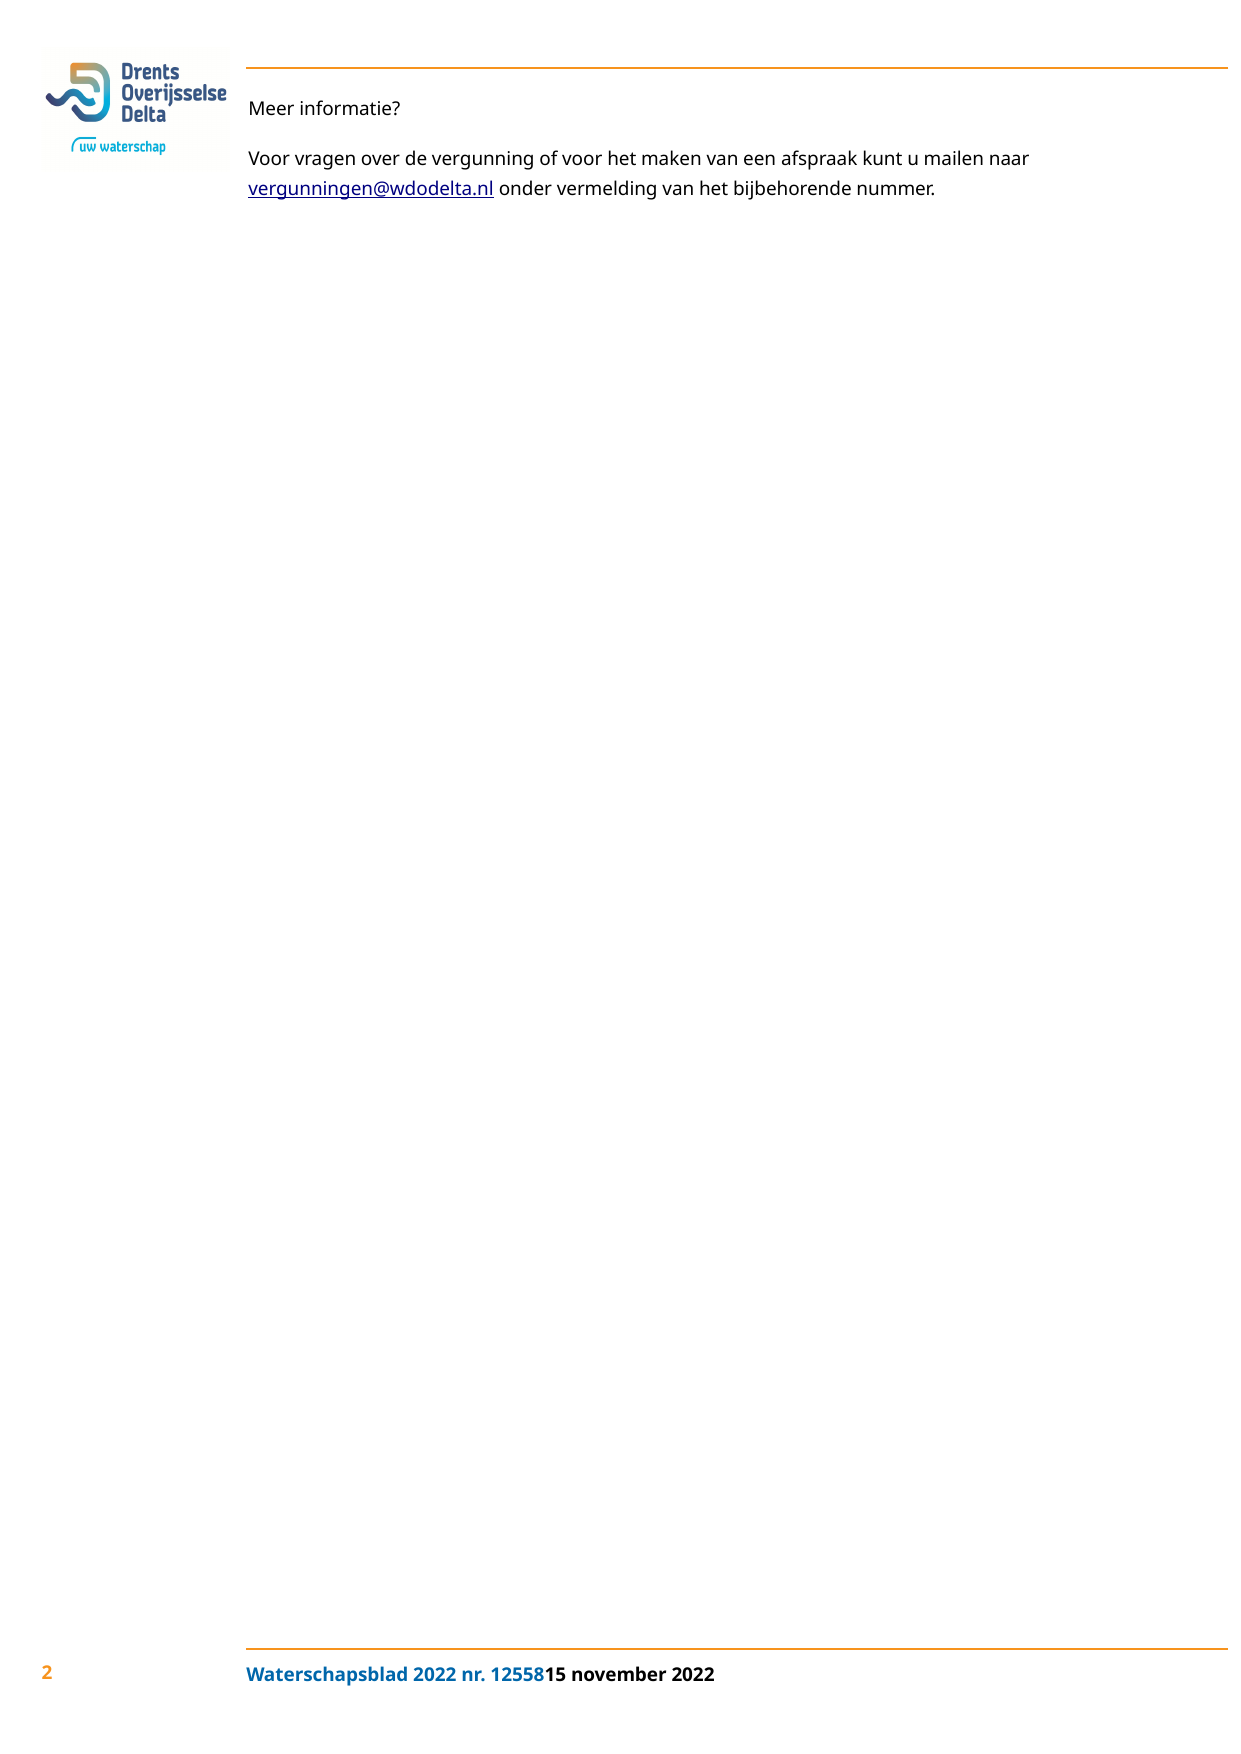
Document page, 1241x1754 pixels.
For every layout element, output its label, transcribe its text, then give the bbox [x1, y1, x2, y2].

text Meer informatie? [248, 95, 1152, 121]
text Voor vragen over de vergunning of voor het maken van een afspraak kunt u mailen naar vergunningen@wdodelta.nl onder vermelding van het bijbehorende nummer. [248, 145, 1152, 201]
picture [41, 47, 231, 172]
